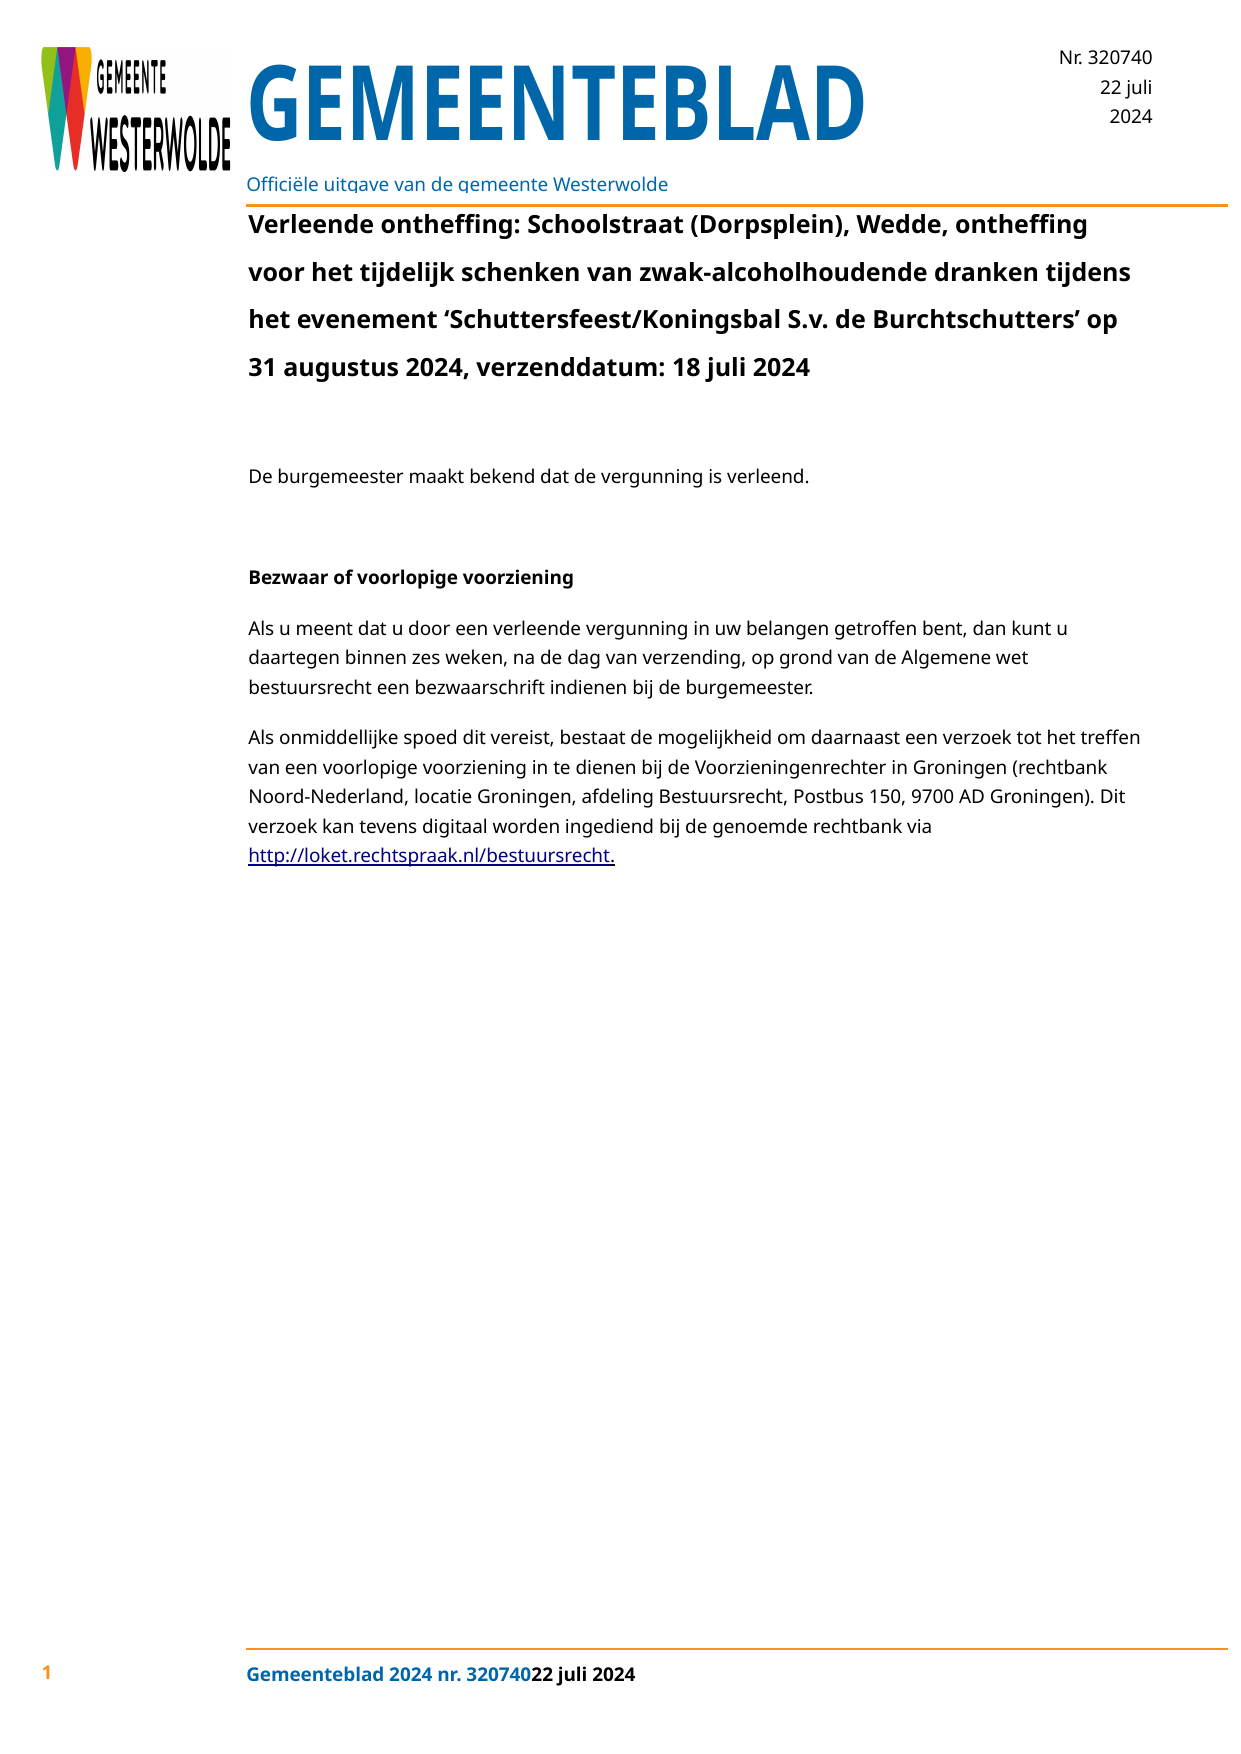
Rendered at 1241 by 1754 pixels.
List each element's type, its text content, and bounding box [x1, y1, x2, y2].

text De burgemeester maakt bekend dat de vergunning is verleend. [248, 463, 1152, 489]
text Als onmiddellijke spoed dit vereist, bestaat de mogelijkheid om daarnaast een verzoek tot het treffen van een voorlopige voorziening in te dienen bij de Voorzieningenrechter in Groningen (rechtbank Noord-Nederland, locatie Groningen, afdeling Bestuursrecht, Postbus 150, 9700 AD Groningen). Dit verzoek kan tevens digitaal worden ingediend bij de genoemde rechtbank via http://loket.rechtspraak.nl/bestuursrecht. [248, 724, 1152, 868]
text Bezwaar of voorlopige voorziening [248, 564, 1152, 590]
text Als u meent dat u door een verleende vergunning in uw belangen getroffen bent, dan kunt u daartegen binnen zes weken, na de dag van verzending, op grond van de Algemene wet bestuursrecht een bezwaarschrift indienen bij de burgemeester. [248, 615, 1152, 700]
picture [41, 47, 231, 172]
text Verleende ontheffing: Schoolstraat (Dorpsplein), Wedde, ontheffing voor het tijdelijk schenken van zwak-alcoholhoudende dranken tijdens het evenement ‘Schuttersfeest/Koningsbal S.v. de Burchtschutters’ op 31 augustus 2024, verzenddatum: 18 juli 2024 [248, 207, 1152, 384]
